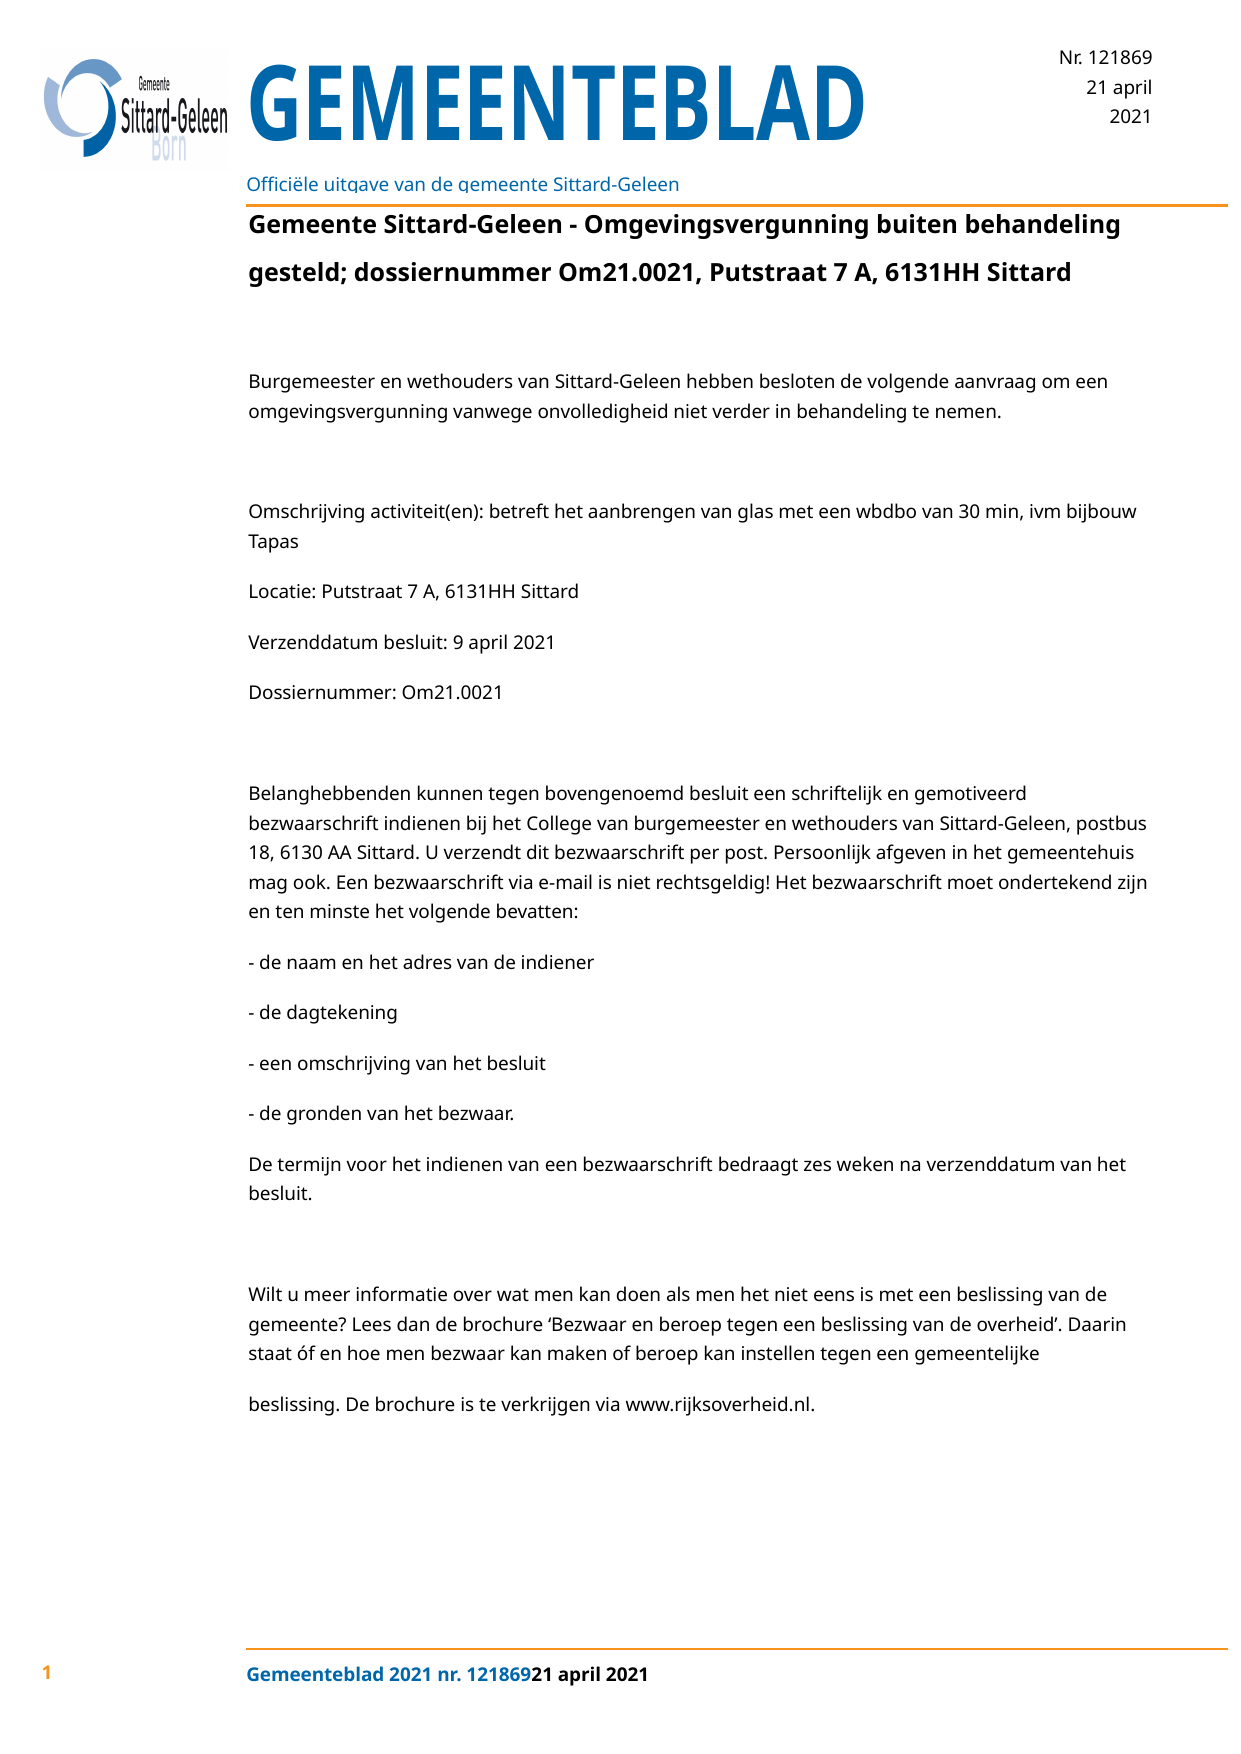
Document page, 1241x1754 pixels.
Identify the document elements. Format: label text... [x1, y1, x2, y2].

text Belanghebbenden kunnen tegen bovengenoemd besluit een schriftelijk en gemotiveerd bezwaarschrift indienen bij het College van burgemeester en wethouders van Sittard-Geleen, postbus 18, 6130 AA Sittard. U verzendt dit bezwaarschrift per post. Persoonlijk afgeven in het gemeentehuis mag ook. Een bezwaarschrift via e-mail is niet rechtsgeldig! Het bezwaarschrift moet ondertekend zijn en ten minste het volgende bevatten: [248, 780, 1152, 924]
text Verzenddatum besluit: 9 april 2021 [248, 629, 1152, 655]
text - de naam en het adres van de indiener [248, 949, 1152, 975]
text Gemeente Sittard-Geleen - Omgevingsvergunning buiten behandeling gesteld; dossiernummer Om21.0021, Putstraat 7 A, 6131HH Sittard [248, 207, 1152, 288]
picture [41, 47, 231, 172]
text Locatie: Putstraat 7 A, 6131HH Sittard [248, 579, 1152, 604]
text - een omschrijving van het besluit [248, 1050, 1152, 1076]
text beslissing. De brochure is te verkrijgen via www.rijksoverheid.nl. [248, 1391, 1152, 1417]
text Dossiernummer: Om21.0021 [248, 679, 1152, 705]
text Omschrijving activiteit(en): betreft het aanbrengen van glas met een wbdbo van 30 min, ivm bijbouw Tapas [248, 499, 1152, 554]
text - de dagtekening [248, 999, 1152, 1025]
text - de gronden van het bezwaar. [248, 1100, 1152, 1126]
text De termijn voor het indienen van een bezwaarschrift bedraagt zes weken na verzenddatum van het besluit. [248, 1151, 1152, 1206]
text Wilt u meer informatie over wat men kan doen als men het niet eens is met een beslissing van de gemeente? Lees dan de brochure ‘Bezwaar en beroep tegen een beslissing van de overheid’. Daarin staat óf en hoe men bezwaar kan maken of beroep kan instellen tegen een gemeentelijke [248, 1281, 1152, 1366]
text Burgemeester en wethouders van Sittard-Geleen hebben besloten de volgende aanvraag om een omgevingsvergunning vanwege onvolledigheid niet verder in behandeling te nemen. [248, 368, 1152, 424]
